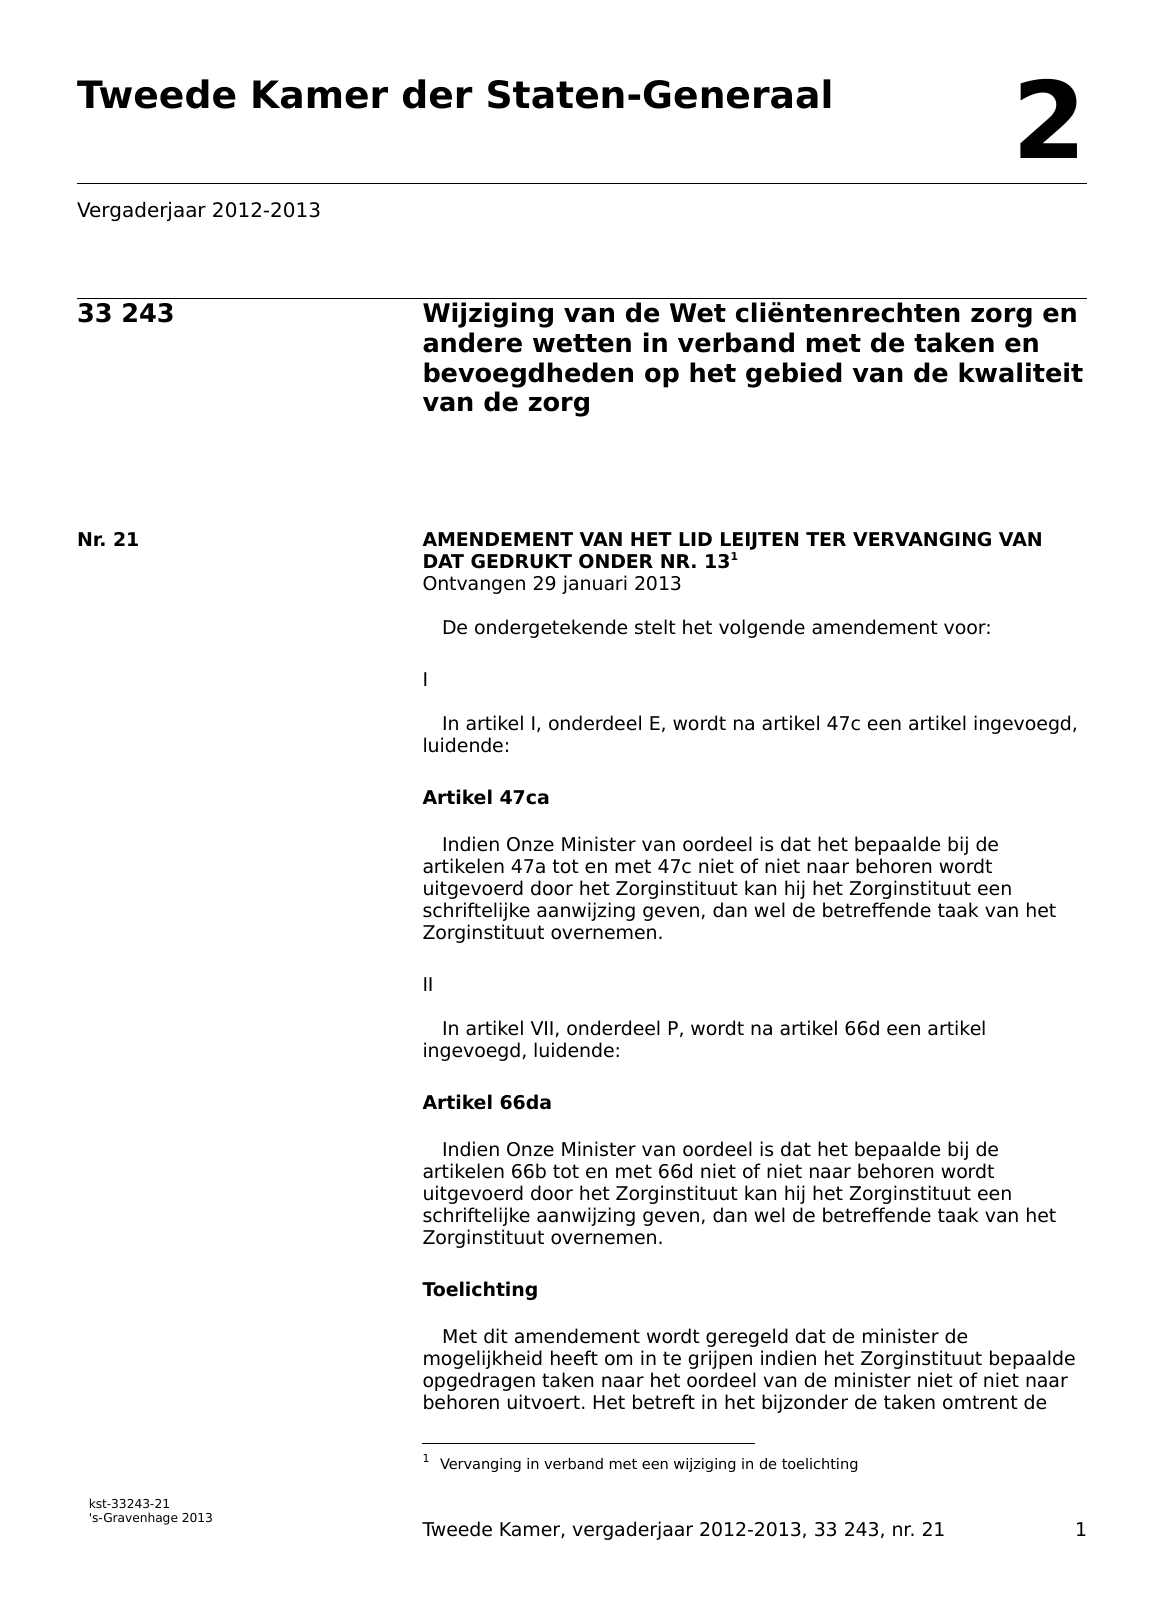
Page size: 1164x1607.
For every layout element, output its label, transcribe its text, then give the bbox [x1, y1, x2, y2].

subtitle Nr. 21 AMENDEMENT VAN HET LID LEIJTEN TER VERVANGING VAN DAT GEDRUKT ONDER NR. 13 [77, 529, 1087, 573]
subtitle II [422, 974, 1087, 996]
text Indien Onze Minister van oordeel is dat het bepaalde bij de artikelen 66b tot en met 66d niet of niet naar behoren wordt uitgevoerd door het Zorginstituut kan hij het Zorginstituut een schriftelijke aanwijzing geven, dan wel de betreffende taak van het Zorginstituut overnemen. [422, 1139, 1087, 1249]
text Vervanging in verband met een wijziging in de toelichting [422, 1452, 1087, 1474]
subtitle Artikel 47ca [422, 787, 1087, 809]
text In artikel VII, onderdeel P, wordt na artikel 66d een artikel ingevoegd, luidende: [422, 1018, 1087, 1062]
subtitle I [422, 669, 1087, 691]
table_header Tweede Kamer der Staten-Generaal [77, 59, 886, 183]
text De ondergetekende stelt het volgende amendement voor: [422, 617, 1087, 639]
table_cell Vergaderjaar 2012-2013 [77, 184, 1087, 298]
text In artikel I, onderdeel E, wordt na artikel 47c een artikel ingevoegd, luidende: [422, 713, 1087, 757]
text Indien Onze Minister van oordeel is dat het bepaalde bij de artikelen 47a tot en met 47c niet of niet naar behoren wordt uitgevoerd door het Zorginstituut kan hij het Zorginstituut een schriftelijke aanwijzing geven, dan wel de betreffende taak van het Zorginstituut overnemen. [422, 834, 1087, 944]
text Ontvangen 29 januari 2013 [422, 573, 1087, 595]
text kst-33243-21 [88, 1497, 323, 1511]
table_header 2 [886, 59, 1087, 183]
subtitle Toelichting [422, 1279, 1087, 1301]
subtitle 33 243 Wijziging van de Wet cliëntenrechten zorg en andere wetten in verband met de taken en bevoegdheden op het gebied van de kwaliteit van de zorg [77, 299, 1087, 418]
text 's-Gravenhage 2013 [88, 1511, 323, 1525]
text Met dit amendement wordt geregeld dat de minister de mogelijkheid heeft om in te grijpen indien het Zorginstituut bepaalde opgedragen taken naar het oordeel van de minister niet of niet naar behoren uitvoert. Het betreft in het bijzonder de taken omtrent de [422, 1326, 1087, 1414]
subtitle Artikel 66da [422, 1092, 1087, 1114]
